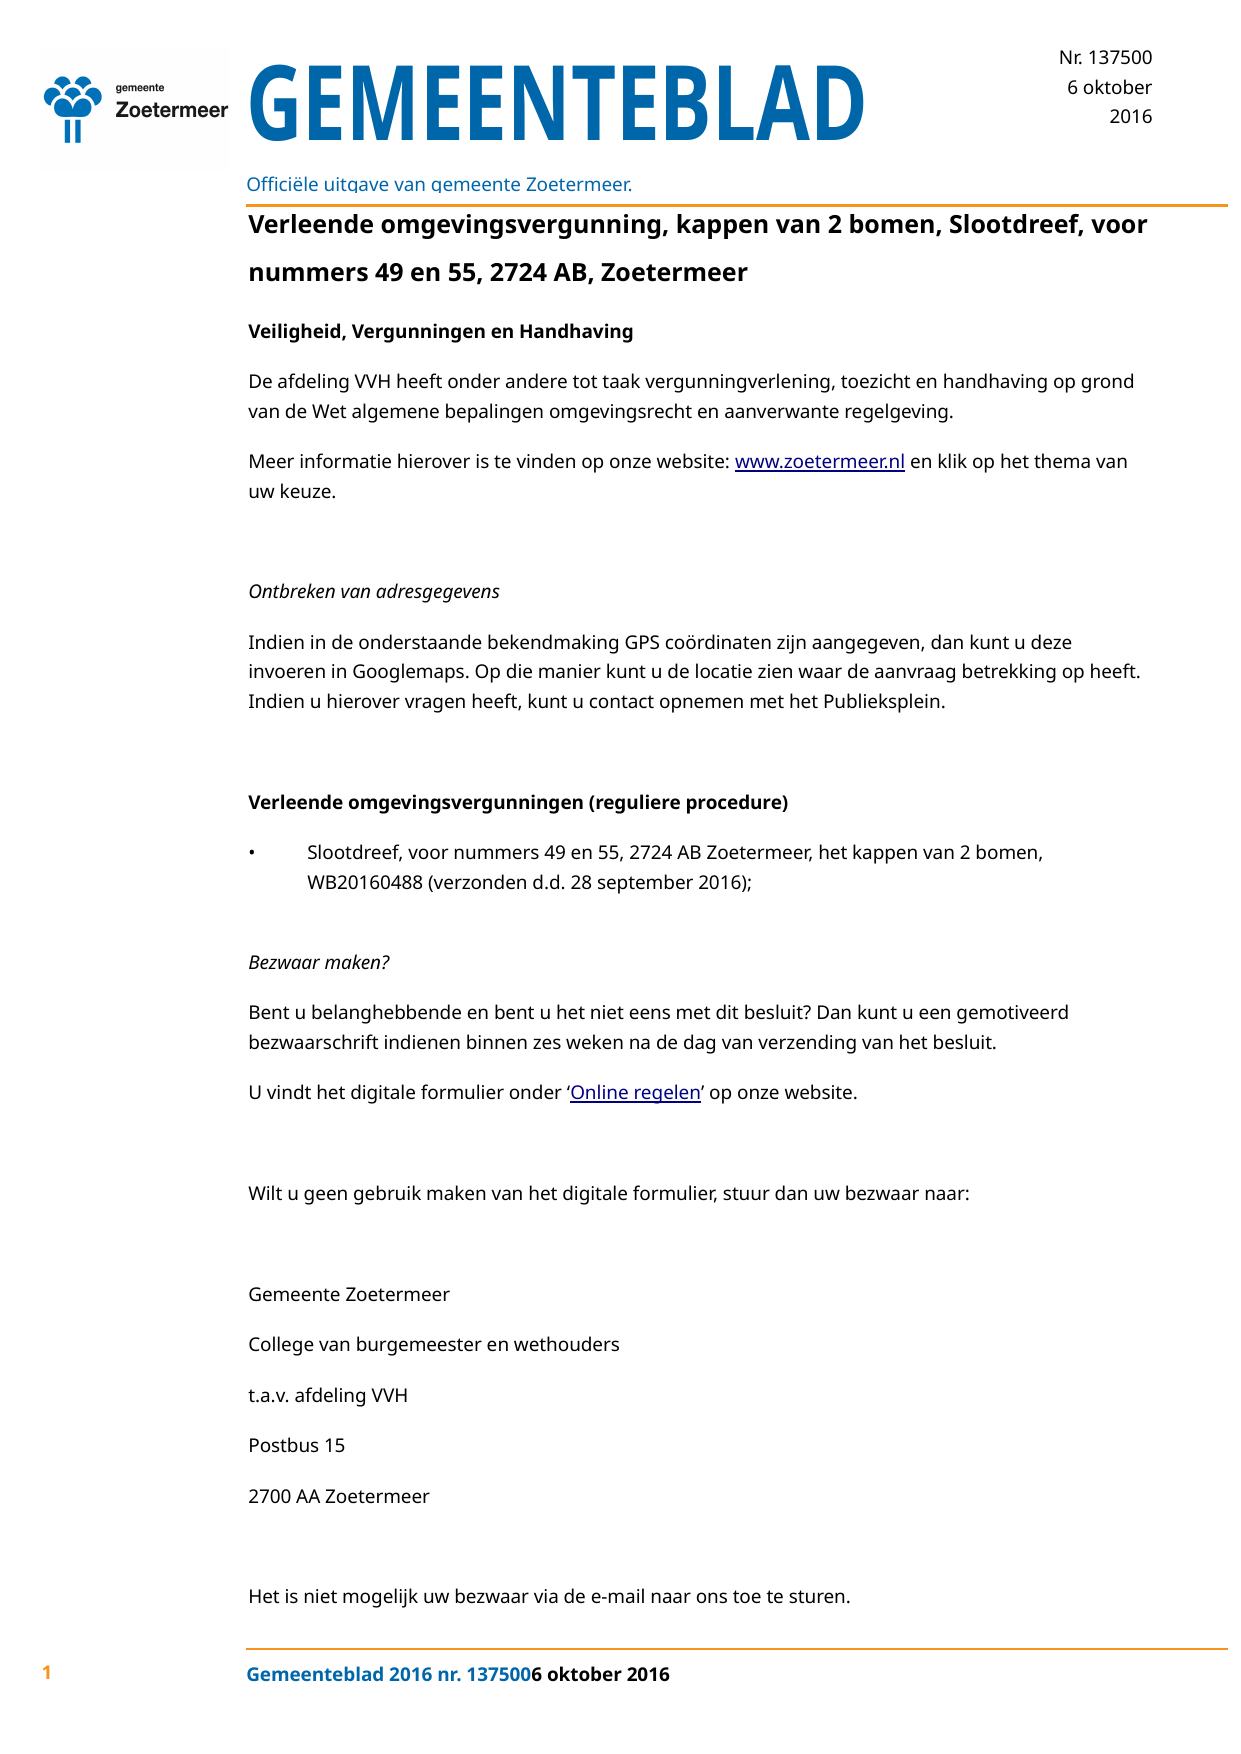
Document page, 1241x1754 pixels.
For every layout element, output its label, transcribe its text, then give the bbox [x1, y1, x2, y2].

text Indien in de onderstaande bekendmaking GPS coördinaten zijn aangegeven, dan kunt u deze invoeren in Googlemaps. Op die manier kunt u de locatie zien waar de aanvraag betrekking op heeft. Indien u hierover vragen heeft, kunt u contact opnemen met het Publieksplein. [248, 629, 1152, 714]
text Veiligheid, Vergunningen en Handhaving [248, 318, 1152, 344]
list Slootdreef, voor nummers 49 en 55, 2724 AB Zoetermeer, het kappen van 2 bomen, WB20160488 (verzonden d.d. 28 september 2016); [248, 839, 1152, 895]
text Verleende omgevingsvergunningen (reguliere procedure) [248, 789, 1152, 815]
text 2700 AA Zoetermeer [248, 1483, 1152, 1509]
text U vindt het digitale formulier onder ‘Online regelen’ op onze website. [248, 1079, 1152, 1105]
text t.a.v. afdeling VVH [248, 1382, 1152, 1408]
text De afdeling VVH heeft onder andere tot taak vergunningverlening, toezicht en handhaving op grond van de Wet algemene bepalingen omgevingsrecht en aanverwante regelgeving. [248, 368, 1152, 424]
text Bent u belanghebbende en bent u het niet eens met dit besluit? Dan kunt u een gemotiveerd bezwaarschrift indienen binnen zes weken na de dag van verzending van het besluit. [248, 999, 1152, 1055]
text Gemeente Zoetermeer [248, 1281, 1152, 1307]
picture [41, 47, 231, 172]
text College van burgemeester en wethouders [248, 1332, 1152, 1357]
text Postbus 15 [248, 1432, 1152, 1458]
text Ontbreken van adresgegevens [248, 579, 1152, 604]
text Het is niet mogelijk uw bezwaar via de e-mail naar ons toe te sturen. [248, 1584, 1152, 1609]
text Meer informatie hierover is te vinden op onze website: www.zoetermeer.nl en klik op het thema van uw keuze. [248, 448, 1152, 504]
text Wilt u geen gebruik maken van het digitale formulier, stuur dan uw bezwaar naar: [248, 1180, 1152, 1206]
text Bezwaar maken? [248, 949, 1152, 975]
text Verleende omgevingsvergunning, kappen van 2 bomen, Slootdreef, voor nummers 49 en 55, 2724 AB, Zoetermeer [248, 207, 1152, 288]
